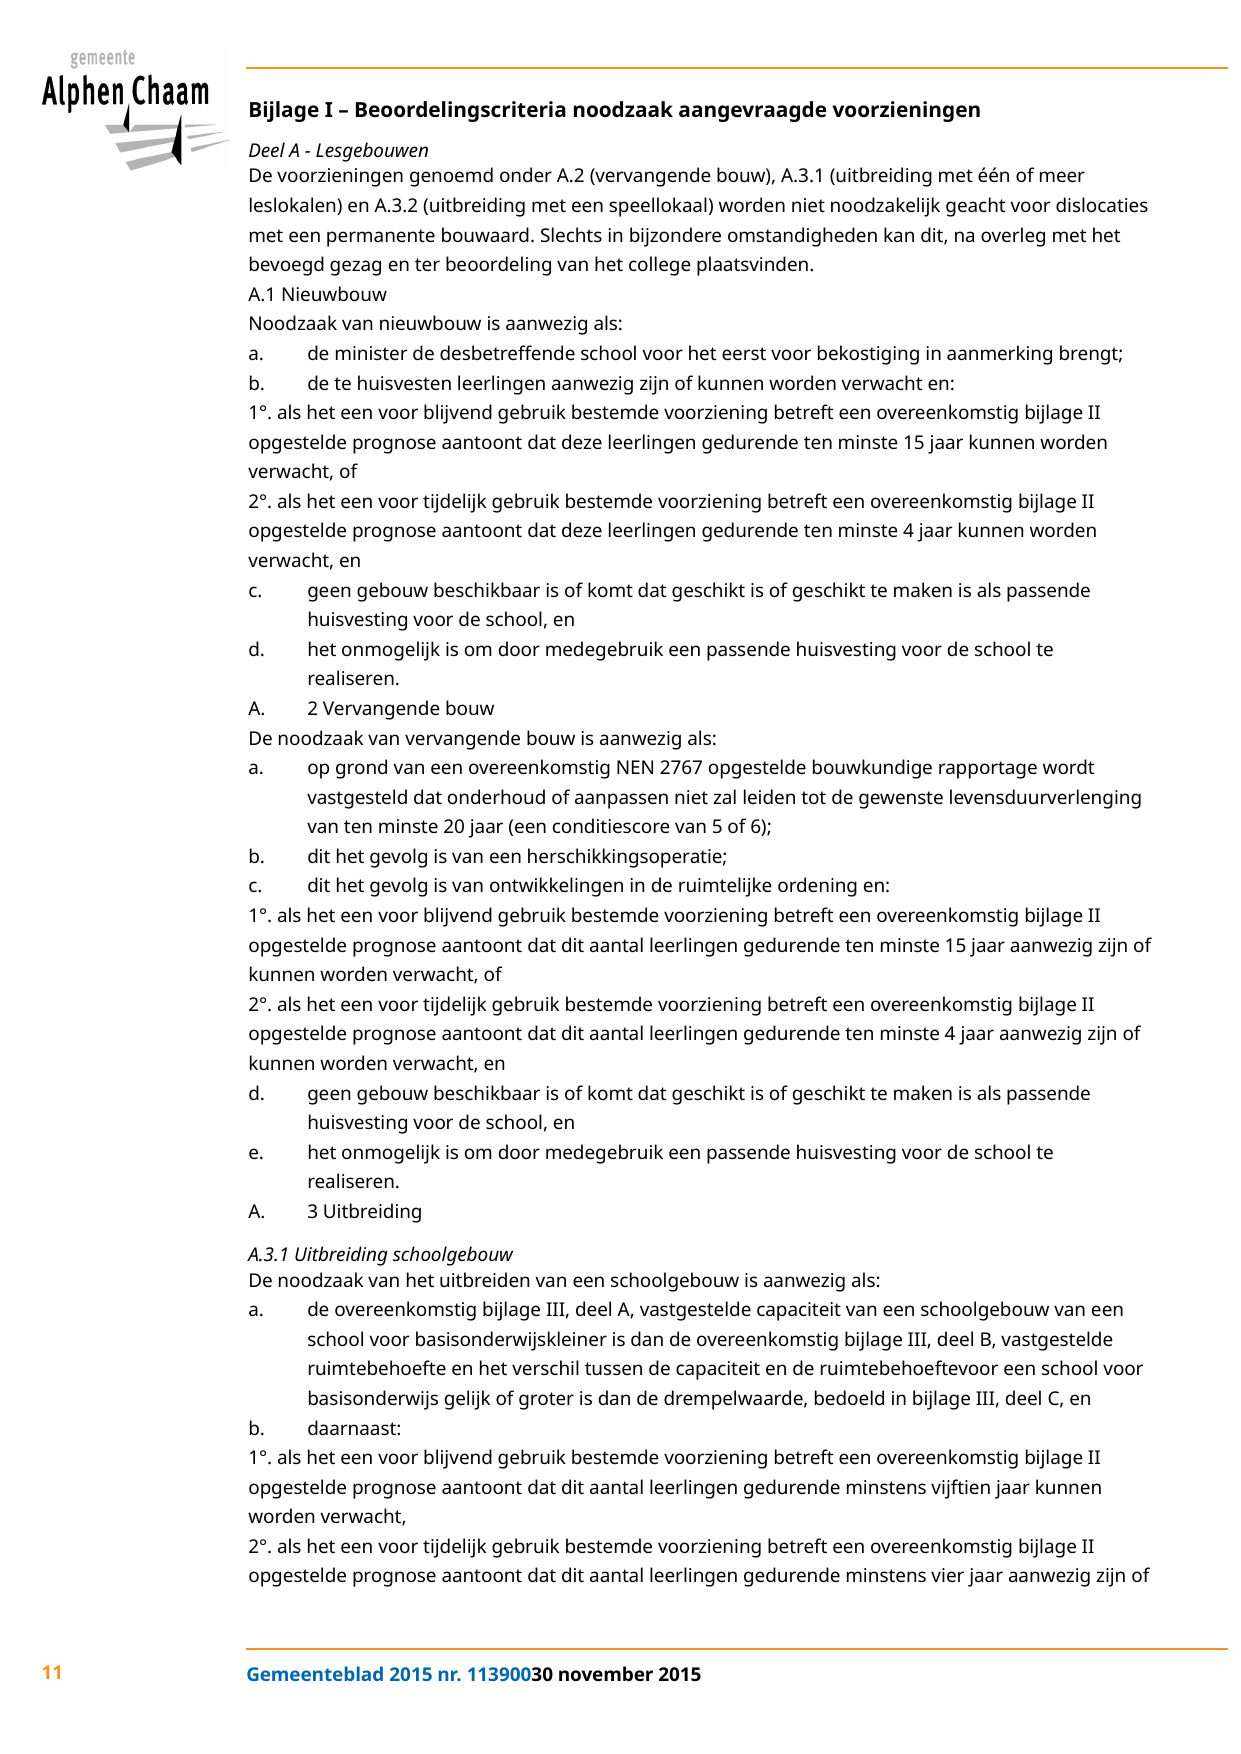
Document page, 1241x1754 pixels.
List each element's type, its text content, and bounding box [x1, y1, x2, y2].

list de overeenkomstig bijlage III, deel A, vastgestelde capaciteit van een schoolgebouw van een school voor basisonderwijskleiner is dan de overeenkomstig bijlage III, deel B, vastgestelde ruimtebehoefte en het verschil tussen de capaciteit en de ruimtebehoeftevoor een school voor basisonderwijs gelijk of groter is dan de drempelwaarde, bedoeld in bijlage III, deel C, en [248, 1296, 1152, 1411]
list 3 Uitbreiding [248, 1198, 1152, 1224]
text Noodzaak van nieuwbouw is aanwezig als: [248, 311, 1152, 336]
text Deel A - Lesgebouwen [248, 137, 1152, 163]
list 2 Vervangende bouw [248, 695, 1152, 721]
text 1°. als het een voor blijvend gebruik bestemde voorziening betreft een overeenkomstig bijlage II opgestelde prognose aantoont dat dit aantal leerlingen gedurende ten minste 15 jaar aanwezig zijn of kunnen worden verwacht, of [248, 902, 1152, 987]
list dit het gevolg is van ontwikkelingen in de ruimtelijke ordening en: [248, 873, 1152, 898]
text De voorzieningen genoemd onder A.2 (vervangende bouw), A.3.1 (uitbreiding met één of meer leslokalen) en A.3.2 (uitbreiding met een speellokaal) worden niet noodzakelijk geacht voor dislocaties met een permanente bouwaard. Slechts in bijzondere omstandigheden kan dit, na overleg met het bevoegd gezag en ter beoordeling van het college plaatsvinden. [248, 163, 1152, 277]
text 1°. als het een voor blijvend gebruik bestemde voorziening betreft een overeenkomstig bijlage II opgestelde prognose aantoont dat deze leerlingen gedurende ten minste 15 jaar kunnen worden verwacht, of [248, 399, 1152, 484]
picture [41, 47, 231, 172]
text 1°. als het een voor blijvend gebruik bestemde voorziening betreft een overeenkomstig bijlage II opgestelde prognose aantoont dat dit aantal leerlingen gedurende minstens vijftien jaar kunnen worden verwacht, [248, 1444, 1152, 1529]
list daarnaast: [248, 1415, 1152, 1441]
text A.3.1 Uitbreiding schoolgebouw [248, 1241, 1152, 1267]
text 2°. als het een voor tijdelijk gebruik bestemde voorziening betreft een overeenkomstig bijlage II opgestelde prognose aantoont dat dit aantal leerlingen gedurende minstens vier jaar aanwezig zijn of [248, 1533, 1152, 1588]
text De noodzaak van het uitbreiden van een schoolgebouw is aanwezig als: [248, 1267, 1152, 1293]
list op grond van een overeenkomstig NEN 2767 opgestelde bouwkundige rapportage wordt vastgesteld dat onderhoud of aanpassen niet zal leiden tot de gewenste levensduurverlenging van ten minste 20 jaar (een conditiescore van 5 of 6); [248, 754, 1152, 839]
text A.1 Nieuwbouw [248, 281, 1152, 307]
list het onmogelijk is om door medegebruik een passende huisvesting voor de school te realiseren. [248, 636, 1152, 691]
text Bijlage I – Beoordelingscriteria noodzaak aangevraagde voorzieningen [248, 95, 1152, 123]
list geen gebouw beschikbaar is of komt dat geschikt is of geschikt te maken is als passende huisvesting voor de school, en [248, 577, 1152, 632]
list de te huisvesten leerlingen aanwezig zijn of kunnen worden verwacht en: [248, 370, 1152, 395]
text 2°. als het een voor tijdelijk gebruik bestemde voorziening betreft een overeenkomstig bijlage II opgestelde prognose aantoont dat dit aantal leerlingen gedurende ten minste 4 jaar aanwezig zijn of kunnen worden verwacht, en [248, 991, 1152, 1076]
text 2°. als het een voor tijdelijk gebruik bestemde voorziening betreft een overeenkomstig bijlage II opgestelde prognose aantoont dat deze leerlingen gedurende ten minste 4 jaar kunnen worden verwacht, en [248, 488, 1152, 573]
list geen gebouw beschikbaar is of komt dat geschikt is of geschikt te maken is als passende huisvesting voor de school, en [248, 1080, 1152, 1135]
text De noodzaak van vervangende bouw is aanwezig als: [248, 725, 1152, 750]
list dit het gevolg is van een herschikkingsoperatie; [248, 843, 1152, 869]
list de minister de desbetreffende school voor het eerst voor bekostiging in aanmerking brengt; [248, 340, 1152, 366]
list het onmogelijk is om door medegebruik een passende huisvesting voor de school te realiseren. [248, 1139, 1152, 1194]
